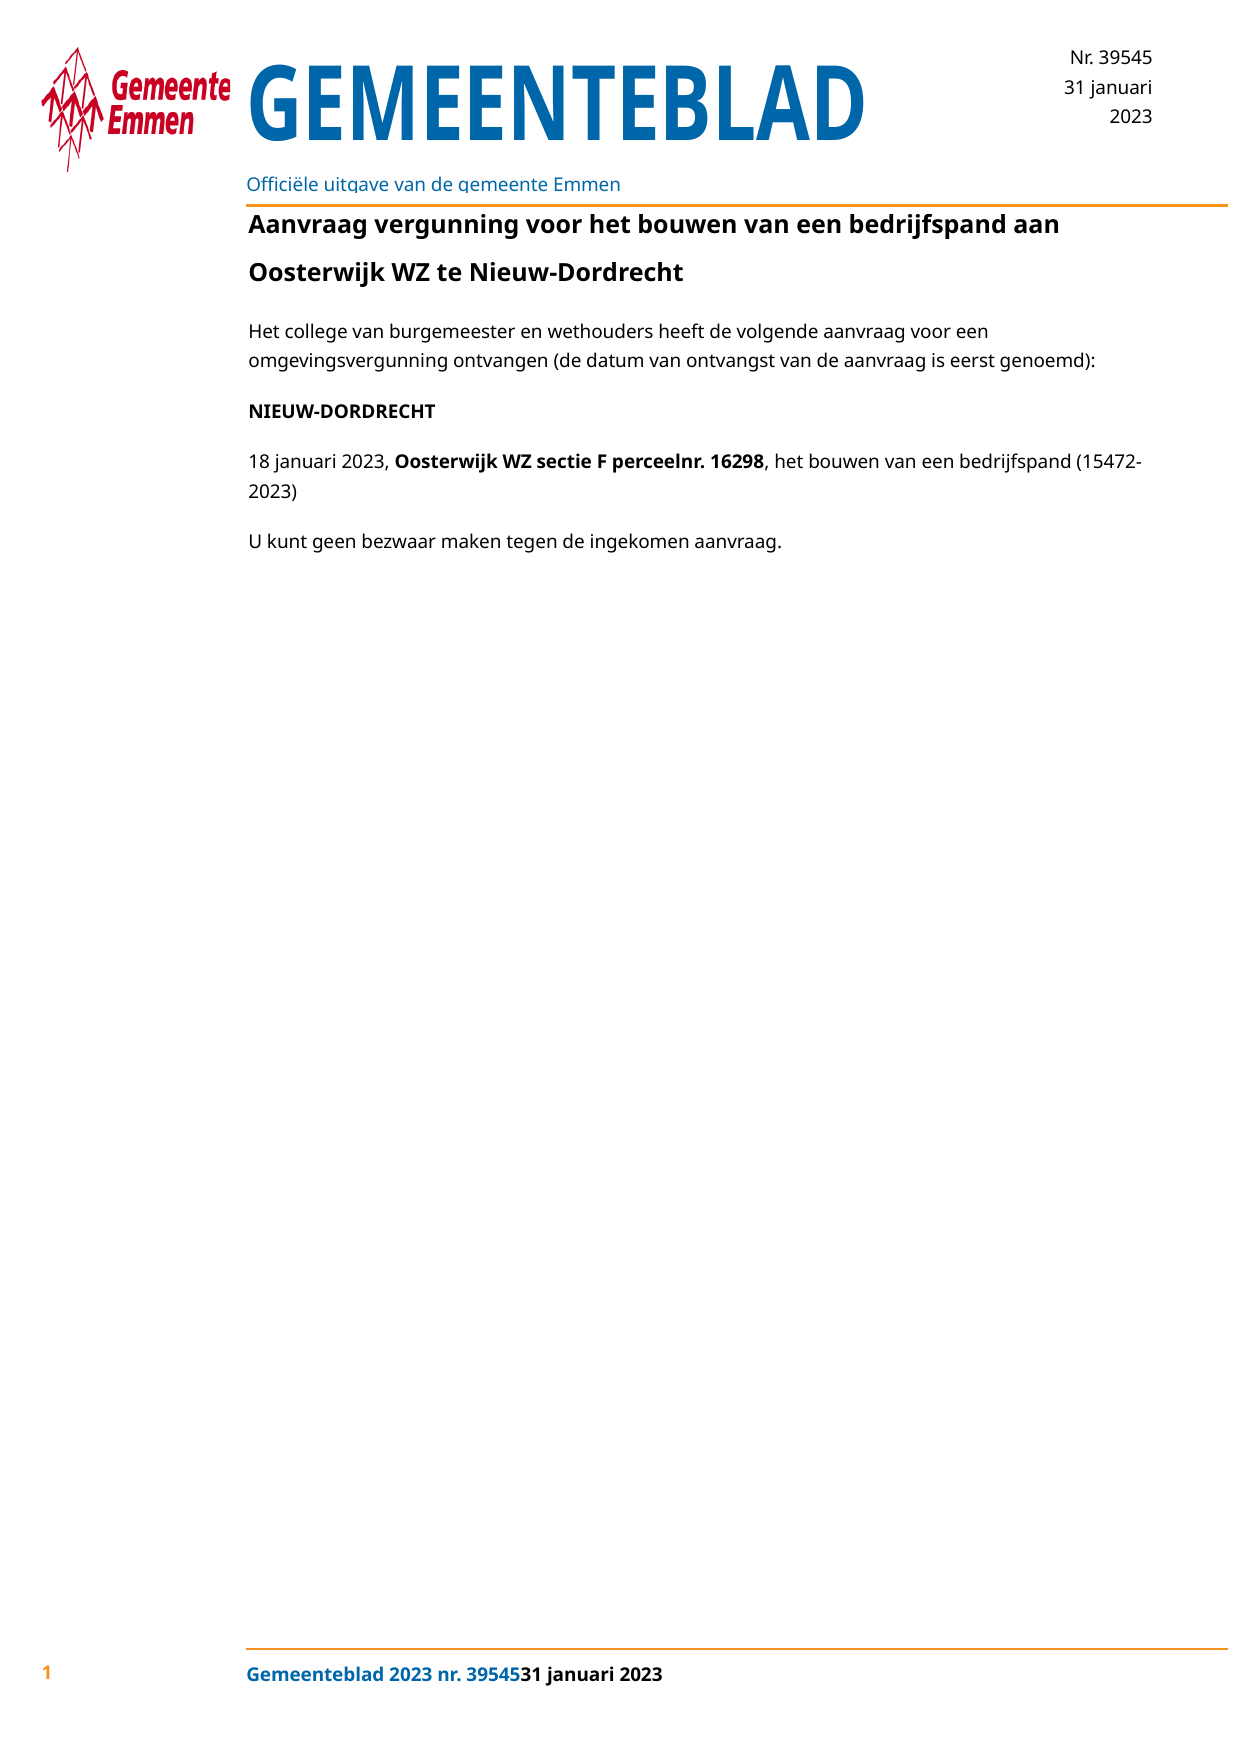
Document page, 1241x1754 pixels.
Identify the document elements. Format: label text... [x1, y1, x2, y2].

text Aanvraag vergunning voor het bouwen van een bedrijfspand aan Oosterwijk WZ te Nieuw-Dordrecht [248, 207, 1152, 288]
picture [41, 47, 231, 172]
text U kunt geen bezwaar maken tegen de ingekomen aanvraag. [248, 528, 1152, 554]
text Het college van burgemeester en wethouders heeft de volgende aanvraag voor een omgevingsvergunning ontvangen (de datum van ontvangst van de aanvraag is eerst genoemd): [248, 318, 1152, 373]
text 18 januari 2023, Oosterwijk WZ sectie F perceelnr. 16298, het bouwen van een bedrijfspand (15472-2023) [248, 448, 1152, 504]
text NIEUW-DORDRECHT [248, 398, 1152, 424]
